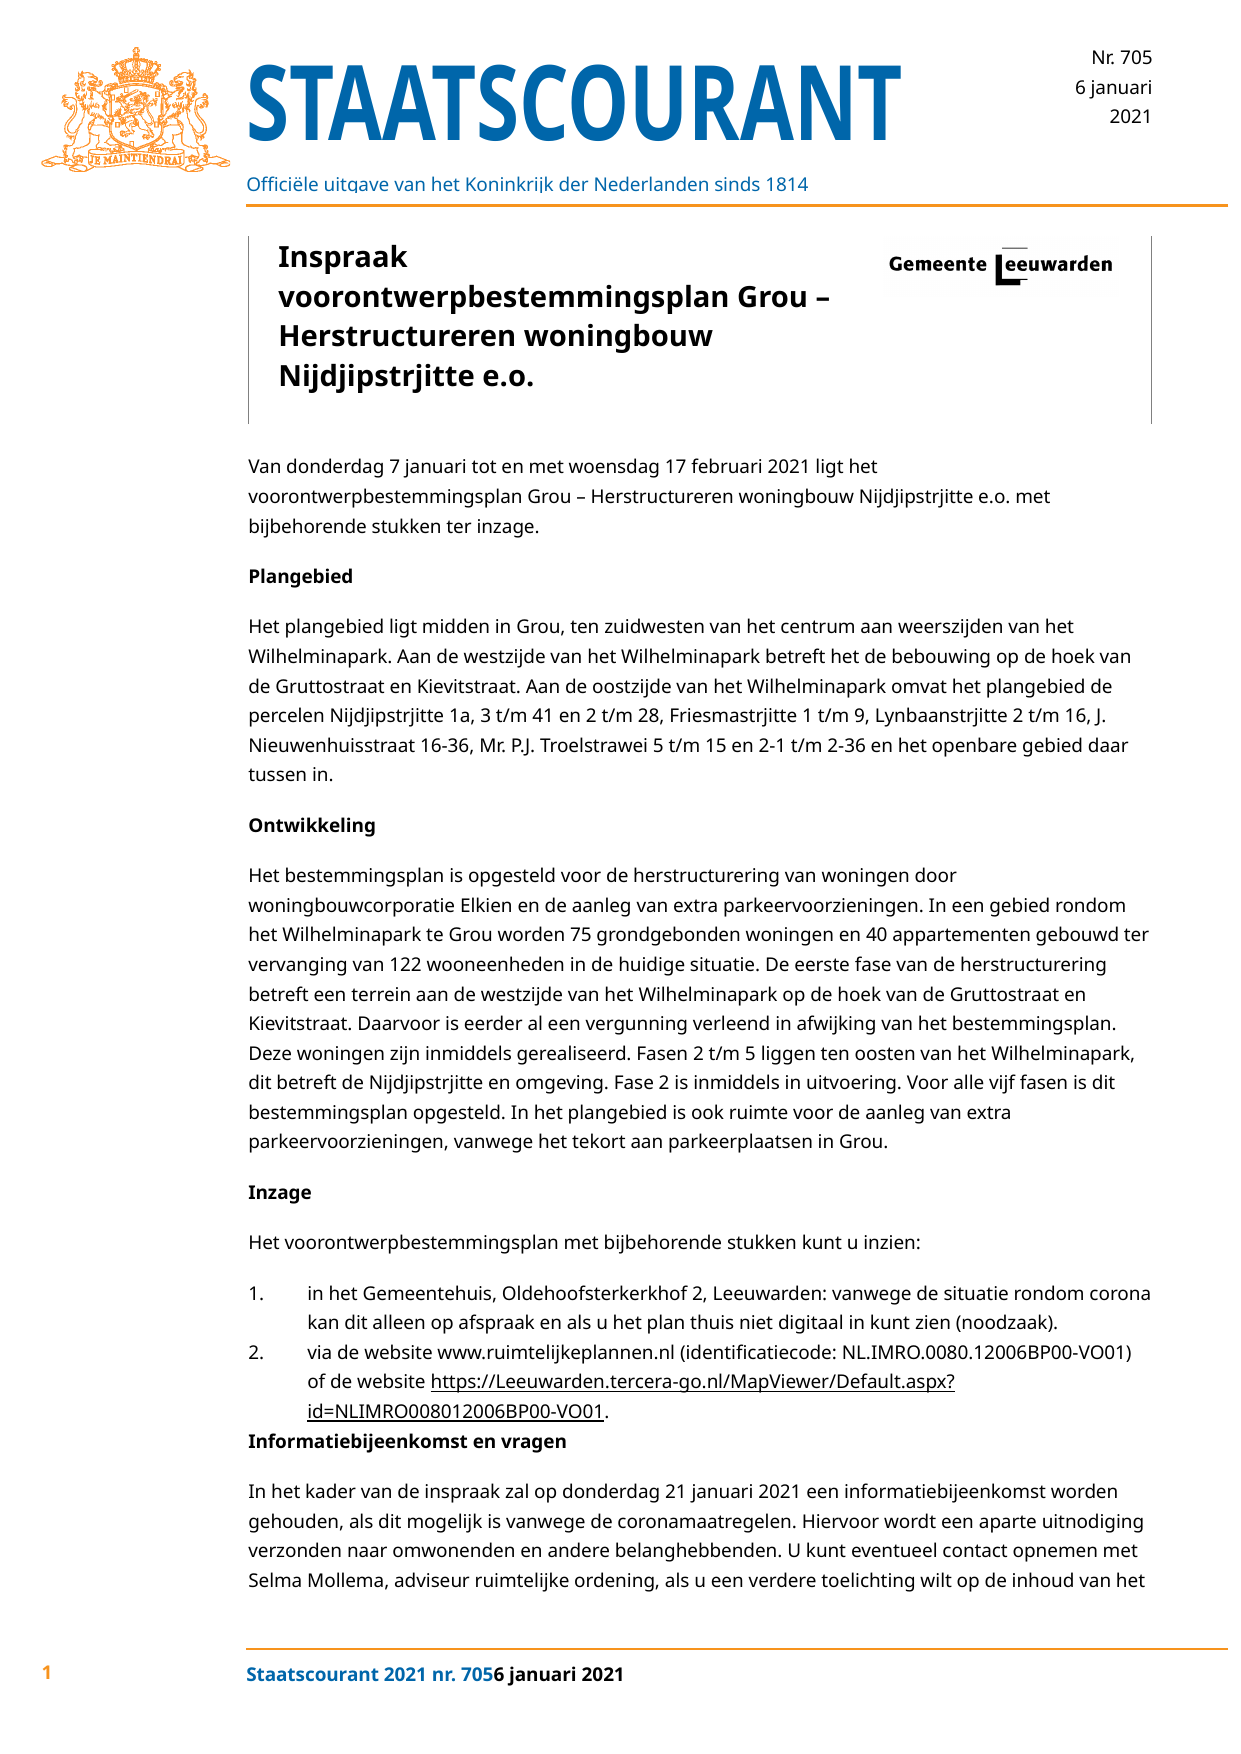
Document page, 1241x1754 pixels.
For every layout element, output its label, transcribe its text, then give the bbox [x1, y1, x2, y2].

text Inzage [248, 1179, 1152, 1205]
picture [882, 236, 1119, 297]
text Informatiebijeenkomst en vragen [248, 1428, 1152, 1453]
picture [41, 47, 231, 172]
text In het kader van de inspraak zal op donderdag 21 januari 2021 een informatiebijeenkomst worden gehouden, als dit mogelijk is vanwege de coronamaatregelen. Hiervoor wordt een aparte uitnodiging verzonden naar omwonenden en andere belanghebbenden. U kunt eventueel contact opnemen met Selma Mollema, adviseur ruimtelijke ordening, als u een verdere toelichting wilt op de inhoud van het [248, 1478, 1152, 1593]
text Het bestemmingsplan is opgesteld voor de herstructurering van woningen door woningbouwcorporatie Elkien en de aanleg van extra parkeervoorzieningen. In een gebied rondom het Wilhelminapark te Grou worden 75 grondgebonden woningen en 40 appartementen gebouwd ter vervanging van 122 wooneenheden in de huidige situatie. De eerste fase van de herstructurering betreft een terrein aan de westzijde van het Wilhelminapark op de hoek van de Gruttostraat en Kievitstraat. Daarvoor is eerder al een vergunning verleend in afwijking van het bestemmingsplan. Deze woningen zijn inmiddels gerealiseerd. Fasen 2 t/m 5 liggen ten oosten van het Wilhelminapark, dit betreft de Nijdjipstrjitte en omgeving. Fase 2 is inmiddels in uitvoering. Voor alle vijf fasen is dit bestemmingsplan opgesteld. In het plangebied is ook ruimte voor de aanleg van extra parkeervoorzieningen, vanwege het tekort aan parkeerplaatsen in Grou. [248, 862, 1152, 1154]
list via de website www.ruimtelijkeplannen.nl (identificatiecode: NL.IMRO.0080.12006BP00-VO01) of de website https://Leeuwarden.tercera-go.nl/MapViewer/Default.aspx?id=NLIMRO008012006BP00-VO01. [248, 1339, 1152, 1424]
text Het voorontwerpbestemmingsplan met bijbehorende stukken kunt u inzien: [248, 1229, 1152, 1255]
text Ontwikkeling [248, 812, 1152, 838]
table_header [850, 236, 1151, 424]
text Het plangebied ligt midden in Grou, ten zuidwesten van het centrum aan weerszijden van het Wilhelminapark. Aan de westzijde van het Wilhelminapark betreft het de bebouwing op de hoek van de Gruttostraat en Kievitstraat. Aan de oostzijde van het Wilhelminapark omvat het plangebied de percelen Nijdjipstrjitte 1a, 3 t/m 41 en 2 t/m 28, Friesmastrjitte 1 t/m 9, Lynbaanstrjitte 2 t/m 16, J. Nieuwenhuisstraat 16-36, Mr. P.J. Troelstrawei 5 t/m 15 en 2-1 t/m 2-36 en het openbare gebied daar tussen in. [248, 614, 1152, 787]
text Van donderdag 7 januari tot en met woensdag 17 februari 2021 ligt het voorontwerpbestemmingsplan Grou – Herstructureren woningbouw Nijdjipstrjitte e.o. met bijbehorende stukken ter inzage. [248, 454, 1152, 538]
table_header Inspraak voorontwerpbestemmingsplan Grou – Herstructureren woningbouw Nijdjipstrjitte e.o. [249, 236, 850, 424]
list in het Gemeentehuis, Oldehoofsterkerkhof 2, Leeuwarden: vanwege de situatie rondom corona kan dit alleen op afspraak en als u het plan thuis niet digitaal in kunt zien (noodzaak). [248, 1280, 1152, 1335]
text Plangebied [248, 563, 1152, 589]
